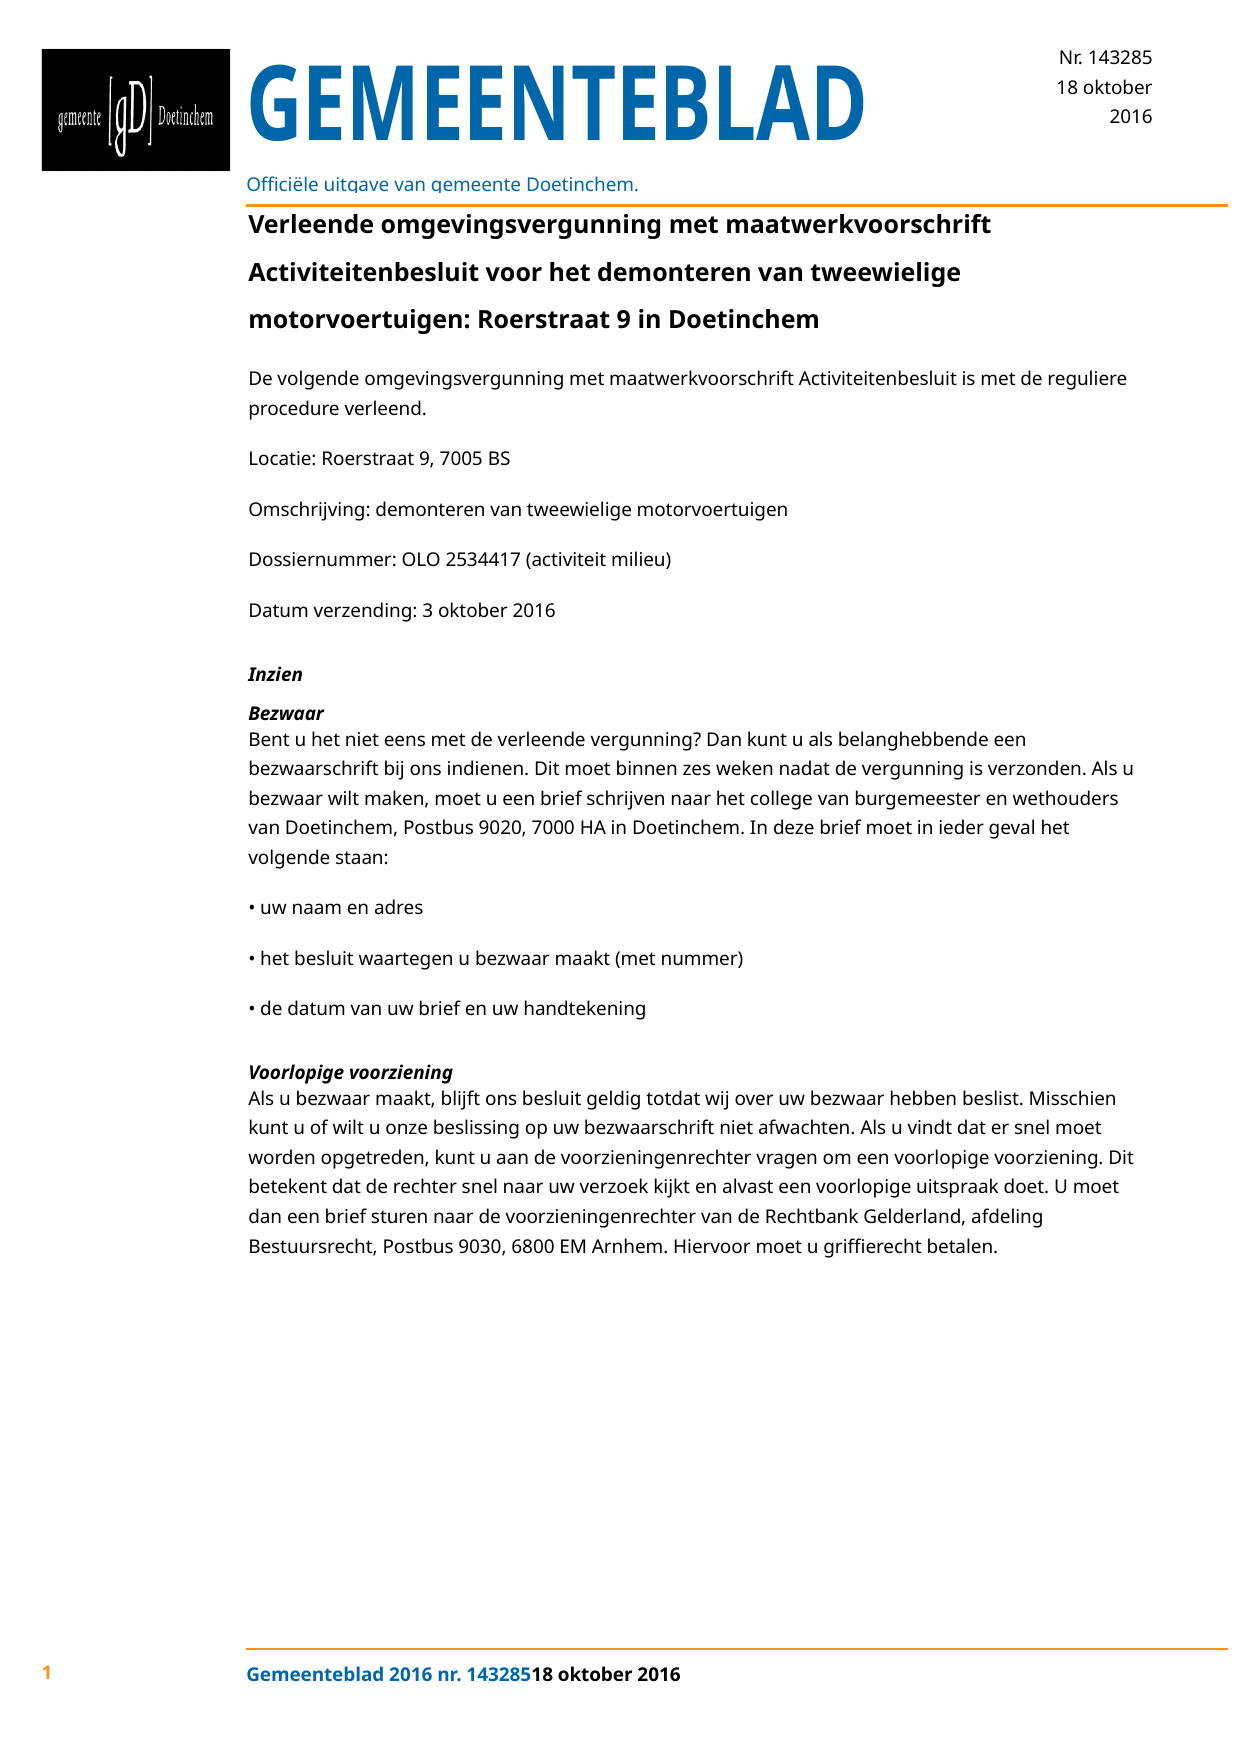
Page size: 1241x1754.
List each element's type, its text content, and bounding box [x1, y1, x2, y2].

text • uw naam en adres [248, 894, 1152, 920]
text Als u bezwaar maakt, blijft ons besluit geldig totdat wij over uw bezwaar hebben beslist. Misschien kunt u of wilt u onze beslissing op uw bezwaarschrift niet afwachten. Als u vindt dat er snel moet worden opgetreden, kunt u aan de voorzieningenrechter vragen om een voorlopige voorziening. Dit betekent dat de rechter snel naar uw verzoek kijkt en alvast een voorlopige uitspraak doet. U moet dan een brief sturen naar de voorzieningenrechter van de Rechtbank Gelderland, afdeling Bestuursrecht, Postbus 9030, 6800 EM Arnhem. Hiervoor moet u griffierecht betalen. [248, 1085, 1152, 1259]
text Omschrijving: demonteren van tweewielige motorvoertuigen [248, 496, 1152, 522]
text Inzien [248, 661, 1152, 686]
text Bezwaar [248, 700, 1152, 726]
text Bent u het niet eens met de verleende vergunning? Dan kunt u als belanghebbende een bezwaarschrift bij ons indienen. Dit moet binnen zes weken nadat de vergunning is verzonden. Als u bezwaar wilt maken, moet u een brief schrijven naar het college van burgemeester en wethouders van Doetinchem, Postbus 9020, 7000 HA in Doetinchem. In deze brief moet in ieder geval het volgende staan: [248, 726, 1152, 870]
text • het besluit waartegen u bezwaar maakt (met nummer) [248, 945, 1152, 971]
text Voorlopige voorziening [248, 1059, 1152, 1085]
text Locatie: Roerstraat 9, 7005 BS [248, 446, 1152, 471]
picture [41, 47, 231, 172]
text De volgende omgevingsvergunning met maatwerkvoorschrift Activiteitenbesluit is met de reguliere procedure verleend. [248, 366, 1152, 421]
text Datum verzending: 3 oktober 2016 [248, 597, 1152, 622]
text • de datum van uw brief en uw handtekening [248, 995, 1152, 1021]
text Verleende omgevingsvergunning met maatwerkvoorschrift Activiteitenbesluit voor het demonteren van tweewielige motorvoertuigen: Roerstraat 9 in Doetinchem [248, 207, 1152, 336]
text Dossiernummer: OLO 2534417 (activiteit milieu) [248, 546, 1152, 572]
